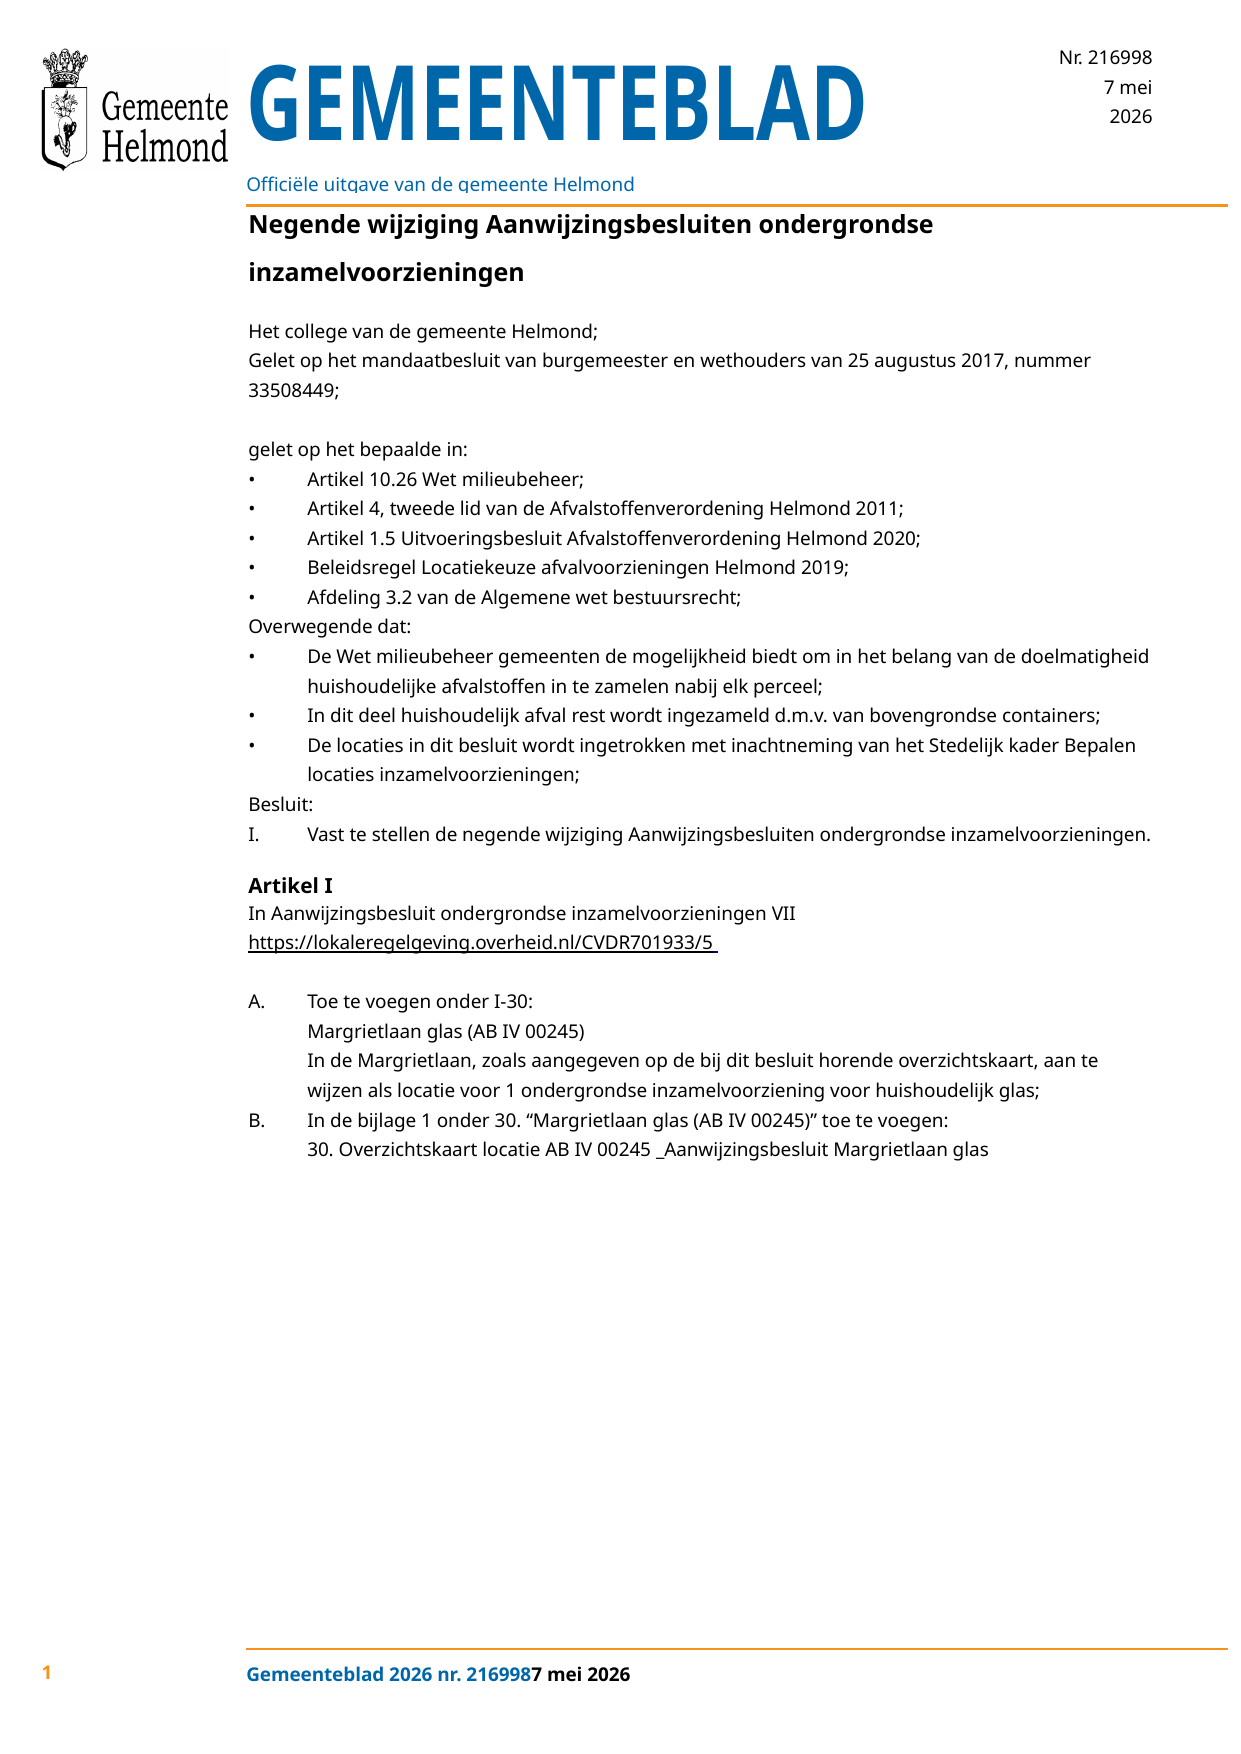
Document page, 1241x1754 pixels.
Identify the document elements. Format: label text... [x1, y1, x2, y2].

list Artikel 1.5 Uitvoeringsbesluit Afvalstoffenverordening Helmond 2020; [248, 525, 1152, 551]
picture [41, 47, 231, 172]
text Negende wijziging Aanwijzingsbesluiten ondergrondse inzamelvoorzieningen [248, 207, 1152, 288]
text Gelet op het mandaatbesluit van burgemeester en wethouders van 25 augustus 2017, nummer 33508449; [248, 347, 1152, 403]
list De Wet milieubeheer gemeenten de mogelijkheid biedt om in het belang van de doelmatigheid huishoudelijke afvalstoffen in te zamelen nabij elk perceel; [248, 643, 1152, 699]
list Afdeling 3.2 van de Algemene wet bestuursrecht; [248, 584, 1152, 610]
text gelet op het bepaalde in: [248, 436, 1152, 462]
list De locaties in dit besluit wordt ingetrokken met inachtneming van het Stedelijk kader Bepalen locaties inzamelvoorzieningen; [248, 732, 1152, 787]
text Overwegende dat: [248, 614, 1152, 639]
text Besluit: [248, 791, 1152, 817]
text Het college van de gemeente Helmond; [248, 318, 1152, 344]
list Beleidsregel Locatiekeuze afvalvoorzieningen Helmond 2019; [248, 554, 1152, 580]
list In de bijlage 1 onder 30. “Margrietlaan glas (AB IV 00245)” toe te voegen: [248, 1107, 1152, 1132]
text In Aanwijzingsbesluit ondergrondse inzamelvoorzieningen VII [248, 900, 1152, 925]
list Vast te stellen de negende wijziging Aanwijzingsbesluiten ondergrondse inzamelvoorzieningen. [248, 821, 1152, 847]
list Toe te voegen onder I-30: [248, 988, 1152, 1014]
list Margrietlaan glas (AB IV 00245) [248, 1018, 1152, 1044]
list In dit deel huishoudelijk afval rest wordt ingezameld d.m.v. van bovengrondse containers; [248, 702, 1152, 728]
list Artikel 4, tweede lid van de Afvalstoffenverordening Helmond 2011; [248, 495, 1152, 521]
text Artikel I [248, 871, 1152, 900]
list In de Margrietlaan, zoals aangegeven op de bij dit besluit horende overzichtskaart, aan te wijzen als locatie voor 1 ondergrondse inzamelvoorziening voor huishoudelijk glas; [248, 1048, 1152, 1103]
list 30. Overzichtskaart locatie AB IV 00245 _Aanwijzingsbesluit Margrietlaan glas [248, 1136, 1152, 1162]
list Artikel 10.26 Wet milieubeheer; [248, 466, 1152, 492]
text https://lokaleregelgeving.overheid.nl/CVDR701933/5 [248, 929, 1152, 955]
